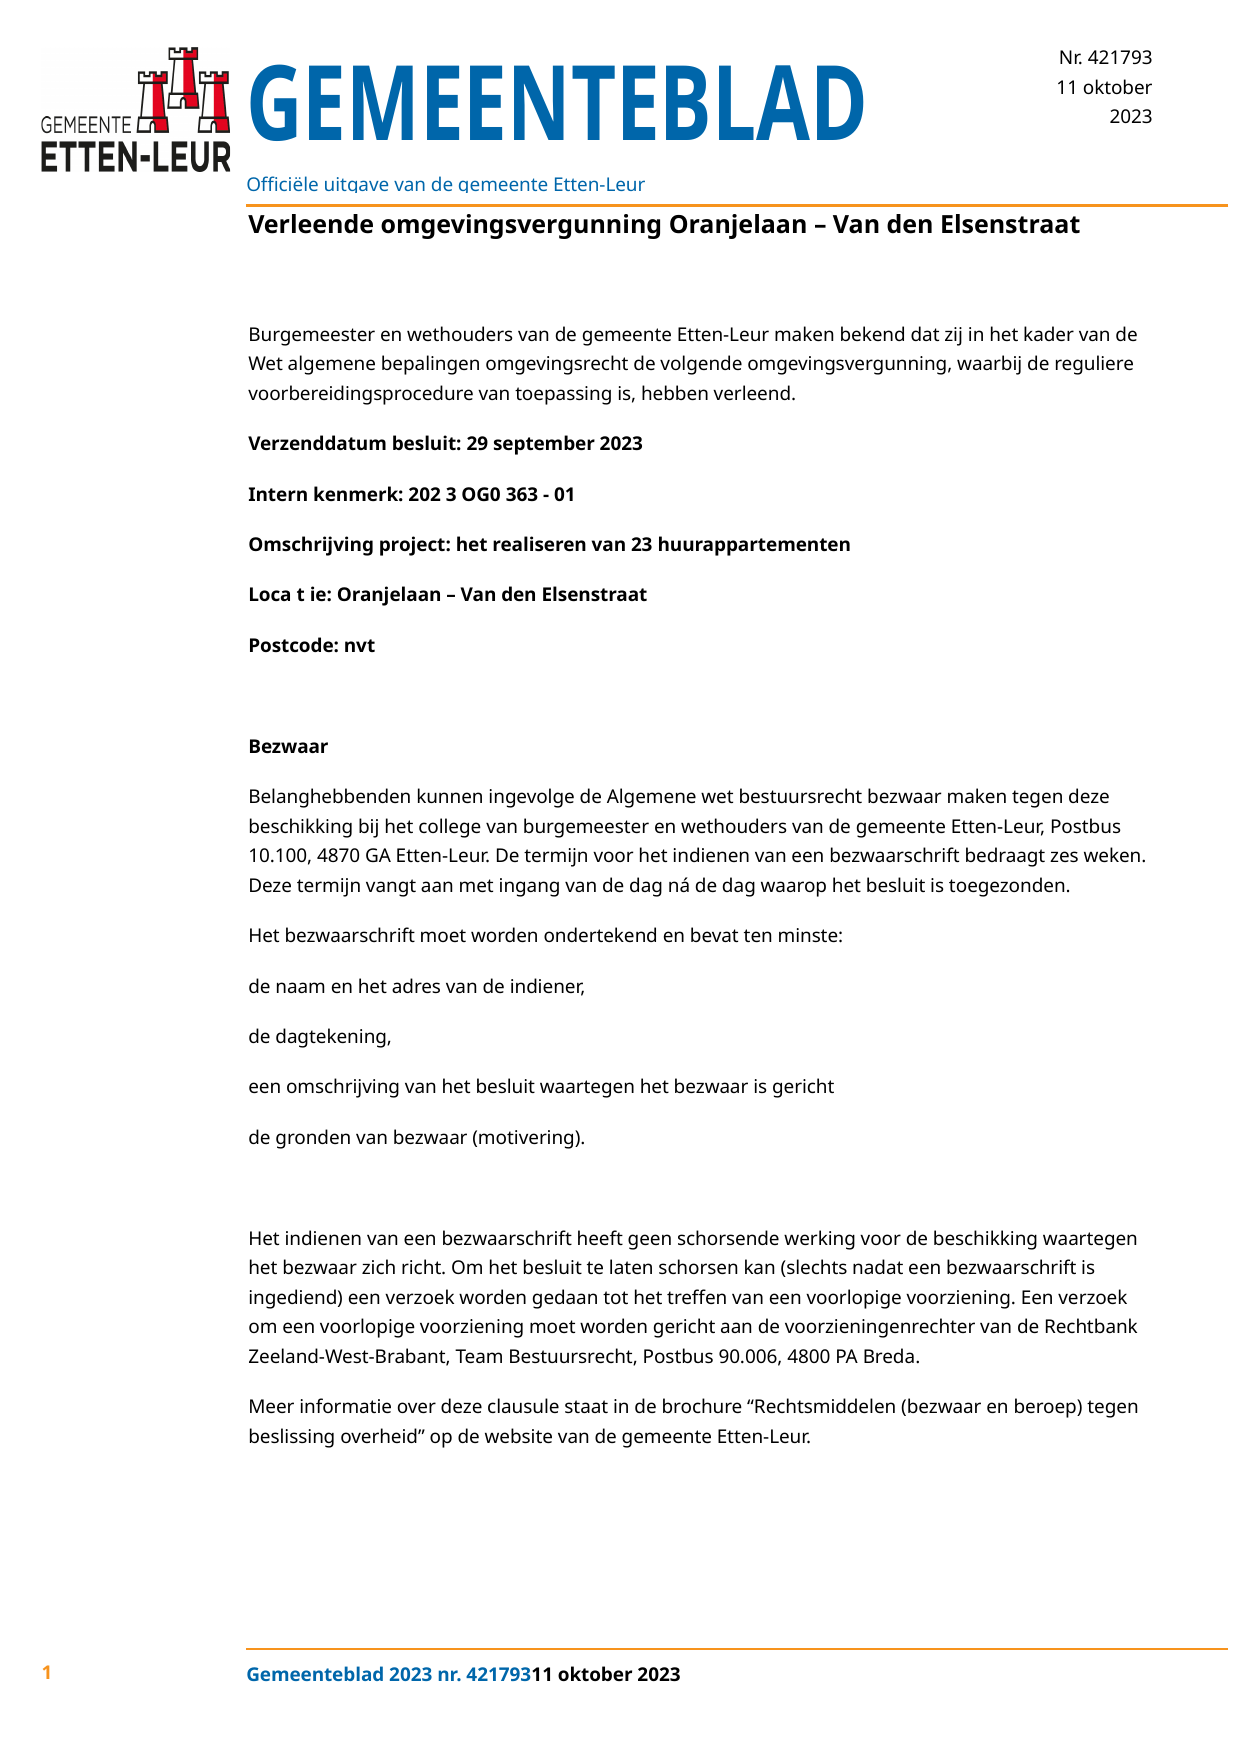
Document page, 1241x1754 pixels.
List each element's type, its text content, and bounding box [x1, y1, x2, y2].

picture [41, 47, 231, 172]
text de naam en het adres van de indiener, [248, 973, 1152, 998]
text Belanghebbenden kunnen ingevolge de Algemene wet bestuursrecht bezwaar maken tegen deze beschikking bij het college van burgemeester en wethouders van de gemeente Etten-Leur, Postbus 10.100, 4870 GA Etten-Leur. De termijn voor het indienen van een bezwaarschrift bedraagt zes weken. Deze termijn vangt aan met ingang van de dag ná de dag waarop het besluit is toegezonden. [248, 783, 1152, 898]
text Het bezwaarschrift moet worden ondertekend en bevat ten minste: [248, 922, 1152, 948]
text de dagtekening, [248, 1023, 1152, 1049]
text Postcode: nvt [248, 632, 1152, 658]
text Bezwaar [248, 733, 1152, 758]
text Intern kenmerk: 202 3 OG0 363 - 01 [248, 481, 1152, 506]
text een omschrijving van het besluit waartegen het bezwaar is gericht [248, 1074, 1152, 1099]
text Omschrijving project: het realiseren van 23 huurappartementen [248, 531, 1152, 557]
text Loca t ie: Oranjelaan – Van den Elsenstraat [248, 582, 1152, 607]
text Het indienen van een bezwaarschrift heeft geen schorsende werking voor de beschikking waartegen het bezwaar zich richt. Om het besluit te laten schorsen kan (slechts nadat een bezwaarschrift is ingediend) een verzoek worden gedaan tot het treffen van een voorlopige voorziening. Een verzoek om een voorlopige voorziening moet worden gericht aan de voorzieningenrechter van de Rechtbank Zeeland-West-Brabant, Team Bestuursrecht, Postbus 90.006, 4800 PA Breda. [248, 1225, 1152, 1369]
text Meer informatie over deze clausule staat in de brochure “Rechtsmiddelen (bezwaar en beroep) tegen beslissing overheid” op de website van de gemeente Etten-Leur. [248, 1394, 1152, 1449]
text Verzenddatum besluit: 29 september 2023 [248, 430, 1152, 456]
text de gronden van bezwaar (motivering). [248, 1124, 1152, 1150]
text Verleende omgevingsvergunning Oranjelaan – Van den Elsenstraat [248, 207, 1152, 241]
text Burgemeester en wethouders van de gemeente Etten-Leur maken bekend dat zij in het kader van de Wet algemene bepalingen omgevingsrecht de volgende omgevingsvergunning, waarbij de reguliere voorbereidingsprocedure van toepassing is, hebben verleend. [248, 321, 1152, 406]
